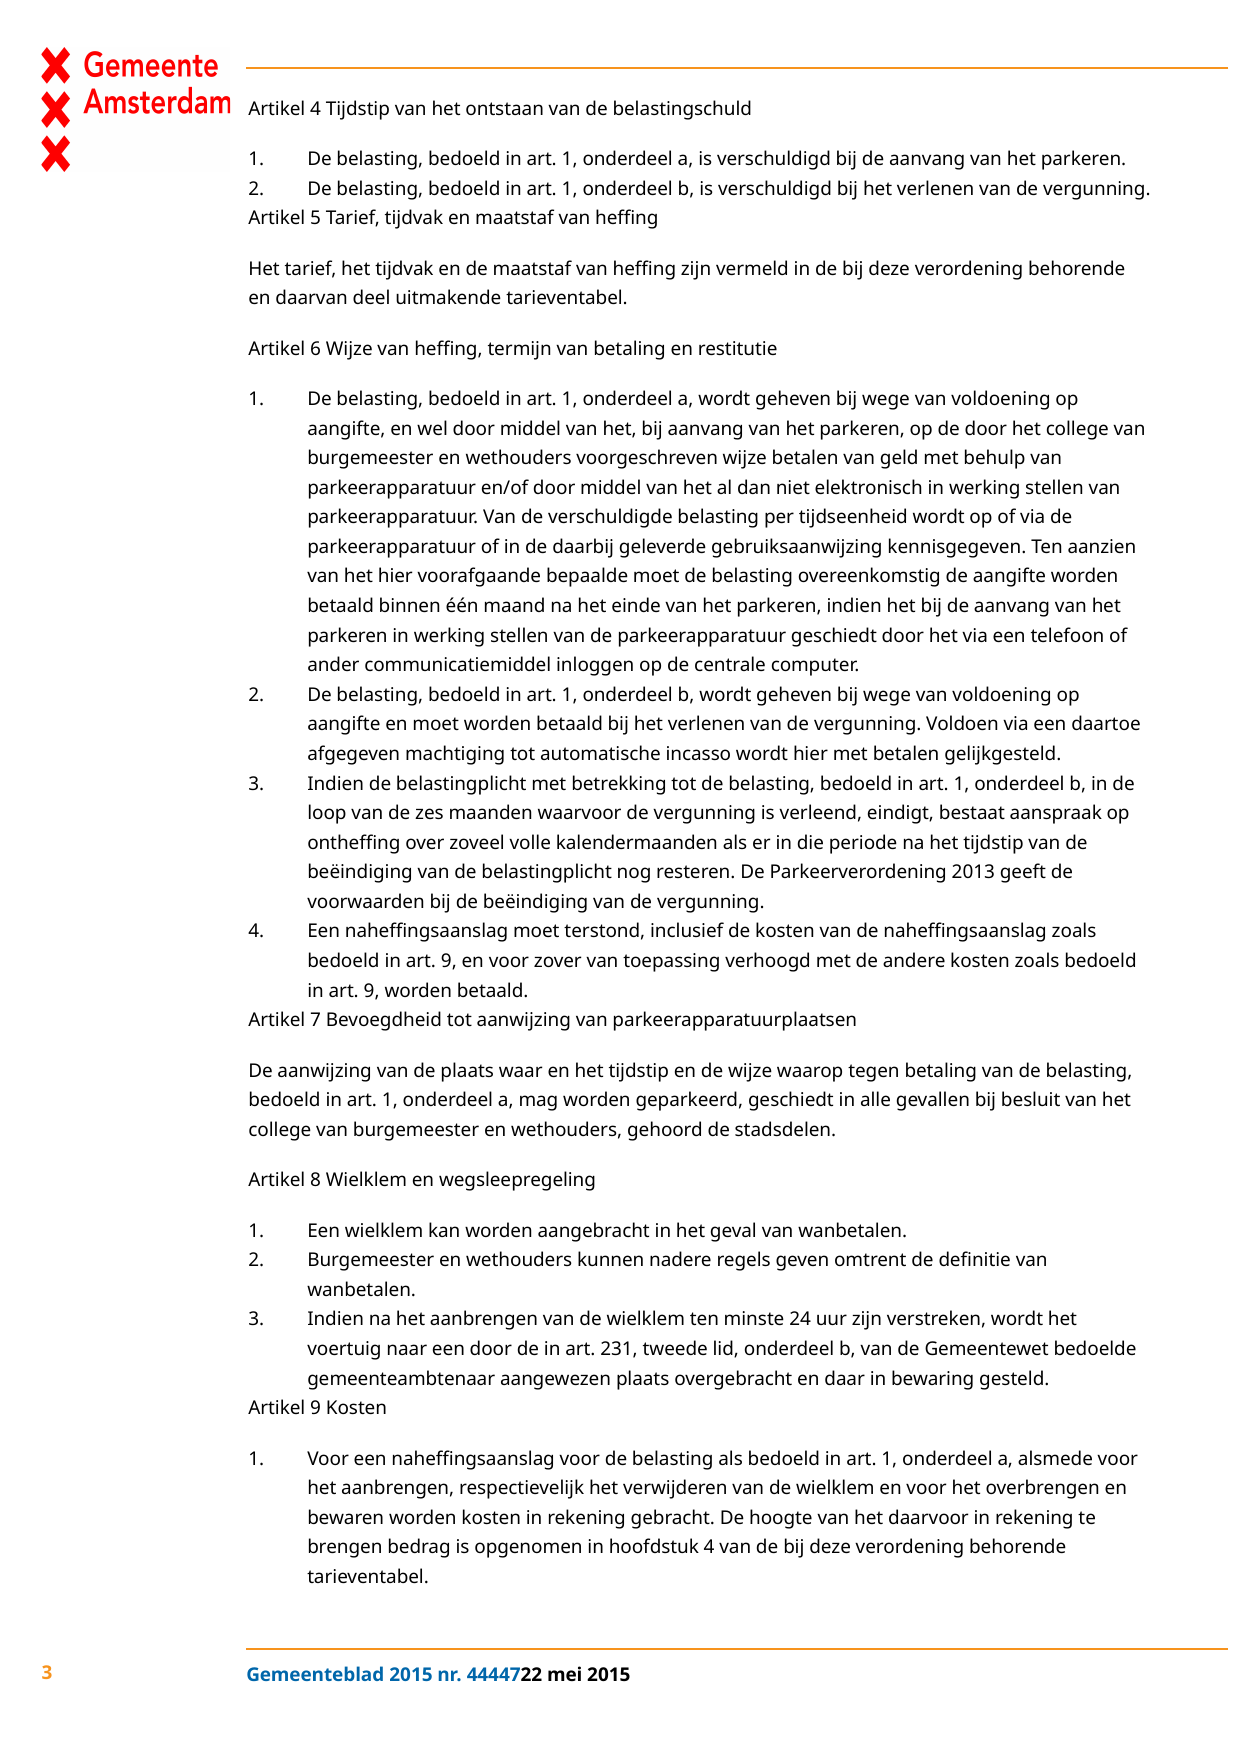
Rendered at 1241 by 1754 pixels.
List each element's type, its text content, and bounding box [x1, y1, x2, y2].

list Voor een naheffingsaanslag voor de belasting als bedoeld in art. 1, onderdeel a, alsmede voor het aanbrengen, respectievelijk het verwijderen van de wielklem en voor het overbrengen en bewaren worden kosten in rekening gebracht. De hoogte van het daarvoor in rekening te brengen bedrag is opgenomen in hoofdstuk 4 van de bij deze verordening behorende tarieventabel. [248, 1445, 1152, 1589]
text Artikel 8 Wielklem en wegsleepregeling [248, 1166, 1152, 1192]
text Artikel 6 Wijze van heffing, termijn van betaling en restitutie [248, 335, 1152, 361]
list Een wielklem kan worden aangebracht in het geval van wanbetalen. [248, 1217, 1152, 1243]
text Artikel 5 Tarief, tijdvak en maatstaf van heffing [248, 204, 1152, 230]
text Artikel 4 Tijdstip van het ontstaan van de belastingschuld [248, 95, 1152, 121]
text Artikel 7 Bevoegdheid tot aanwijzing van parkeerapparatuurplaatsen [248, 1006, 1152, 1032]
list De belasting, bedoeld in art. 1, onderdeel b, is verschuldigd bij het verlenen van de vergunning. [248, 175, 1152, 201]
list Indien na het aanbrengen van de wielklem ten minste 24 uur zijn verstreken, wordt het voertuig naar een door de in art. 231, tweede lid, onderdeel b, van de Gemeentewet bedoelde gemeenteambtenaar aangewezen plaats overgebracht en daar in bewaring gesteld. [248, 1306, 1152, 1391]
text Het tarief, het tijdvak en de maatstaf van heffing zijn vermeld in de bij deze verordening behorende en daarvan deel uitmakende tarieventabel. [248, 255, 1152, 310]
list Burgemeester en wethouders kunnen nadere regels geven omtrent de definitie van wanbetalen. [248, 1246, 1152, 1302]
text De aanwijzing van de plaats waar en het tijdstip en de wijze waarop tegen betaling van de belasting, bedoeld in art. 1, onderdeel a, mag worden geparkeerd, geschiedt in alle gevallen bij besluit van het college van burgemeester en wethouders, gehoord de stadsdelen. [248, 1057, 1152, 1142]
picture [41, 47, 231, 172]
list De belasting, bedoeld in art. 1, onderdeel a, wordt geheven bij wege van voldoening op aangifte, en wel door middel van het, bij aanvang van het parkeren, op de door het college van burgemeester en wethouders voorgeschreven wijze betalen van geld met behulp van parkeerapparatuur en/of door middel van het al dan niet elektronisch in werking stellen van parkeerapparatuur. Van de verschuldigde belasting per tijdseenheid wordt op of via de parkeerapparatuur of in de daarbij geleverde gebruiksaanwijzing kennisgegeven. Ten aanzien van het hier voorafgaande bepaalde moet de belasting overeenkomstig de aangifte worden betaald binnen één maand na het einde van het parkeren, indien het bij de aanvang van het parkeren in werking stellen van de parkeerapparatuur geschiedt door het via een telefoon of ander communicatiemiddel inloggen op de centrale computer. [248, 385, 1152, 677]
list De belasting, bedoeld in art. 1, onderdeel b, wordt geheven bij wege van voldoening op aangifte en moet worden betaald bij het verlenen van de vergunning. Voldoen via een daartoe afgegeven machtiging tot automatische incasso wordt hier met betalen gelijkgesteld. [248, 681, 1152, 766]
text Artikel 9 Kosten [248, 1394, 1152, 1420]
list Indien de belastingplicht met betrekking tot de belasting, bedoeld in art. 1, onderdeel b, in de loop van de zes maanden waarvoor de vergunning is verleend, eindigt, bestaat aanspraak op ontheffing over zoveel volle kalendermaanden als er in die periode na het tijdstip van de beëindiging van de belastingplicht nog resteren. De Parkeerverordening 2013 geeft de voorwaarden bij de beëindiging van de vergunning. [248, 770, 1152, 914]
list Een naheffingsaanslag moet terstond, inclusief de kosten van de naheffingsaanslag zoals bedoeld in art. 9, en voor zover van toepassing verhoogd met de andere kosten zoals bedoeld in art. 9, worden betaald. [248, 918, 1152, 1003]
list De belasting, bedoeld in art. 1, onderdeel a, is verschuldigd bij de aanvang van het parkeren. [248, 145, 1152, 171]
